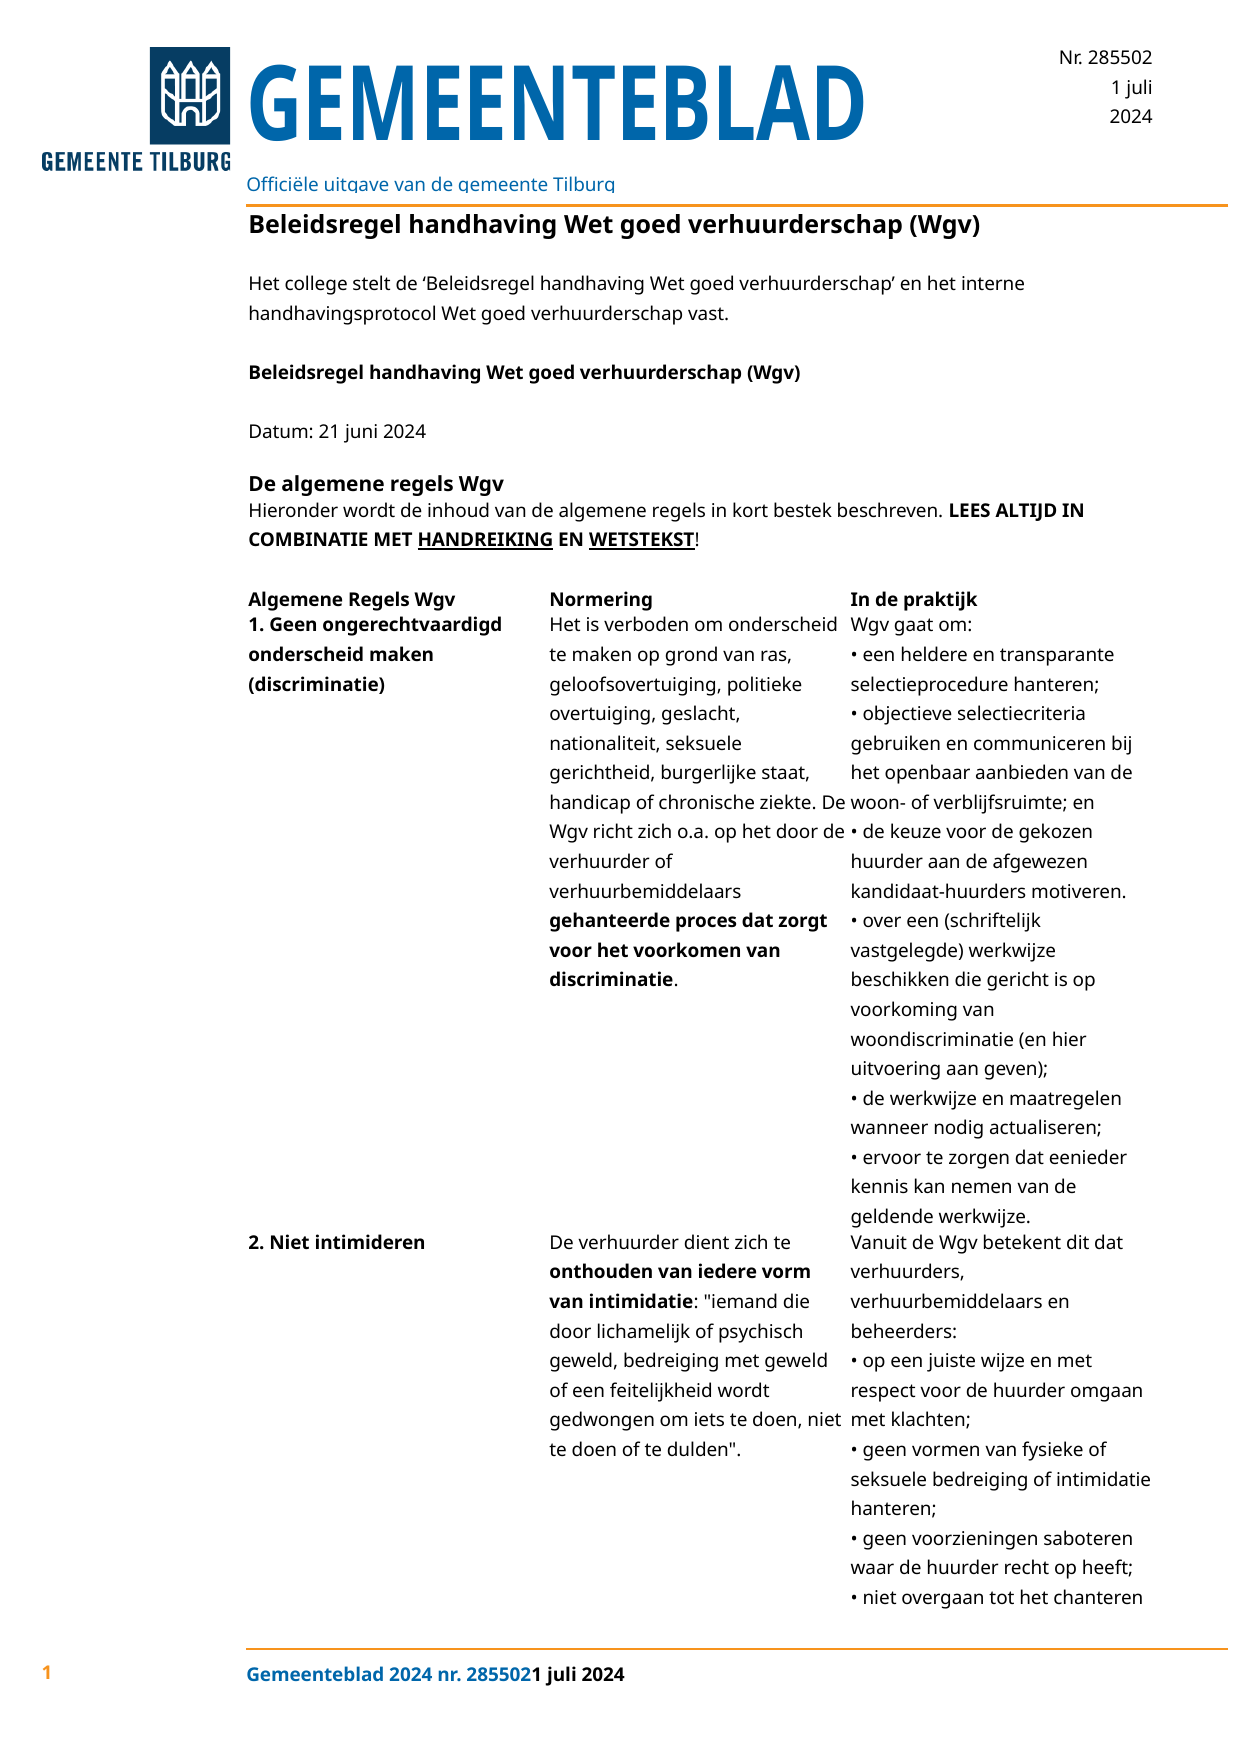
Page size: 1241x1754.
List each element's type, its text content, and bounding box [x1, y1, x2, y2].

text De algemene regels Wgv [248, 469, 1152, 497]
table_header Normering [549, 586, 850, 612]
text Hieronder wordt de inhoud van de algemene regels in kort bestek beschreven. LEES ALTIJD IN COMBINATIE MET HANDREIKING EN WETSTEKST! [248, 497, 1152, 552]
table_cell 1. Geen ongerechtvaardigd onderscheid maken (discriminatie) [248, 612, 549, 1229]
text Beleidsregel handhaving Wet goed verhuurderschap (Wgv) [248, 207, 1152, 241]
table_cell Wgv gaat om: • een heldere en transparante selectieprocedure hanteren; • objectieve selectiecriteria gebruiken en communiceren bij het openbaar aanbieden van de woon- of verblijfsruimte; en • de keuze voor de gekozen huurder aan de afgewezen kandidaat-huurders motiveren. • over een (schriftelijk vastgelegde) werkwijze beschikken die gericht is op voorkoming van woondiscriminatie (en hier uitvoering aan geven); • de werkwijze en maatregelen wanneer nodig actualiseren; • ervoor te zorgen dat eenieder kennis kan nemen van de geldende werkwijze. [850, 612, 1152, 1229]
table_cell 2. Niet intimideren [248, 1229, 549, 1610]
text Datum: 21 juni 2024 [248, 418, 1152, 444]
table_cell De verhuurder dient zich te onthouden van iedere vorm van intimidatie: "iemand die door lichamelijk of psychisch geweld, bedreiging met geweld of een feitelijkheid wordt gedwongen om iets te doen, niet te doen of te dulden". [549, 1229, 850, 1610]
text Beleidsregel handhaving Wet goed verhuurderschap (Wgv) [248, 359, 1152, 385]
table_cell Het is verboden om onderscheid te maken op grond van ras, geloofsovertuiging, politieke overtuiging, geslacht, nationaliteit, seksuele gerichtheid, burgerlijke staat, handicap of chronische ziekte. De Wgv richt zich o.a. op het door de verhuurder of verhuurbemiddelaars gehanteerde proces dat zorgt voor het voorkomen van discriminatie. [549, 612, 850, 1229]
table_header Algemene Regels Wgv [248, 586, 549, 612]
table_header In de praktijk [850, 586, 1152, 612]
picture [41, 47, 231, 172]
table_cell Vanuit de Wgv betekent dit dat verhuurders, verhuurbemiddelaars en beheerders: • op een juiste wijze en met respect voor de huurder omgaan met klachten; • geen vormen van fysieke of seksuele bedreiging of intimidatie hanteren; • geen voorzieningen saboteren waar de huurder recht op heeft; • niet overgaan tot het chanteren [850, 1229, 1152, 1610]
text Het college stelt de ‘Beleidsregel handhaving Wet goed verhuurderschap’ en het interne handhavingsprotocol Wet goed verhuurderschap vast. [248, 270, 1152, 326]
